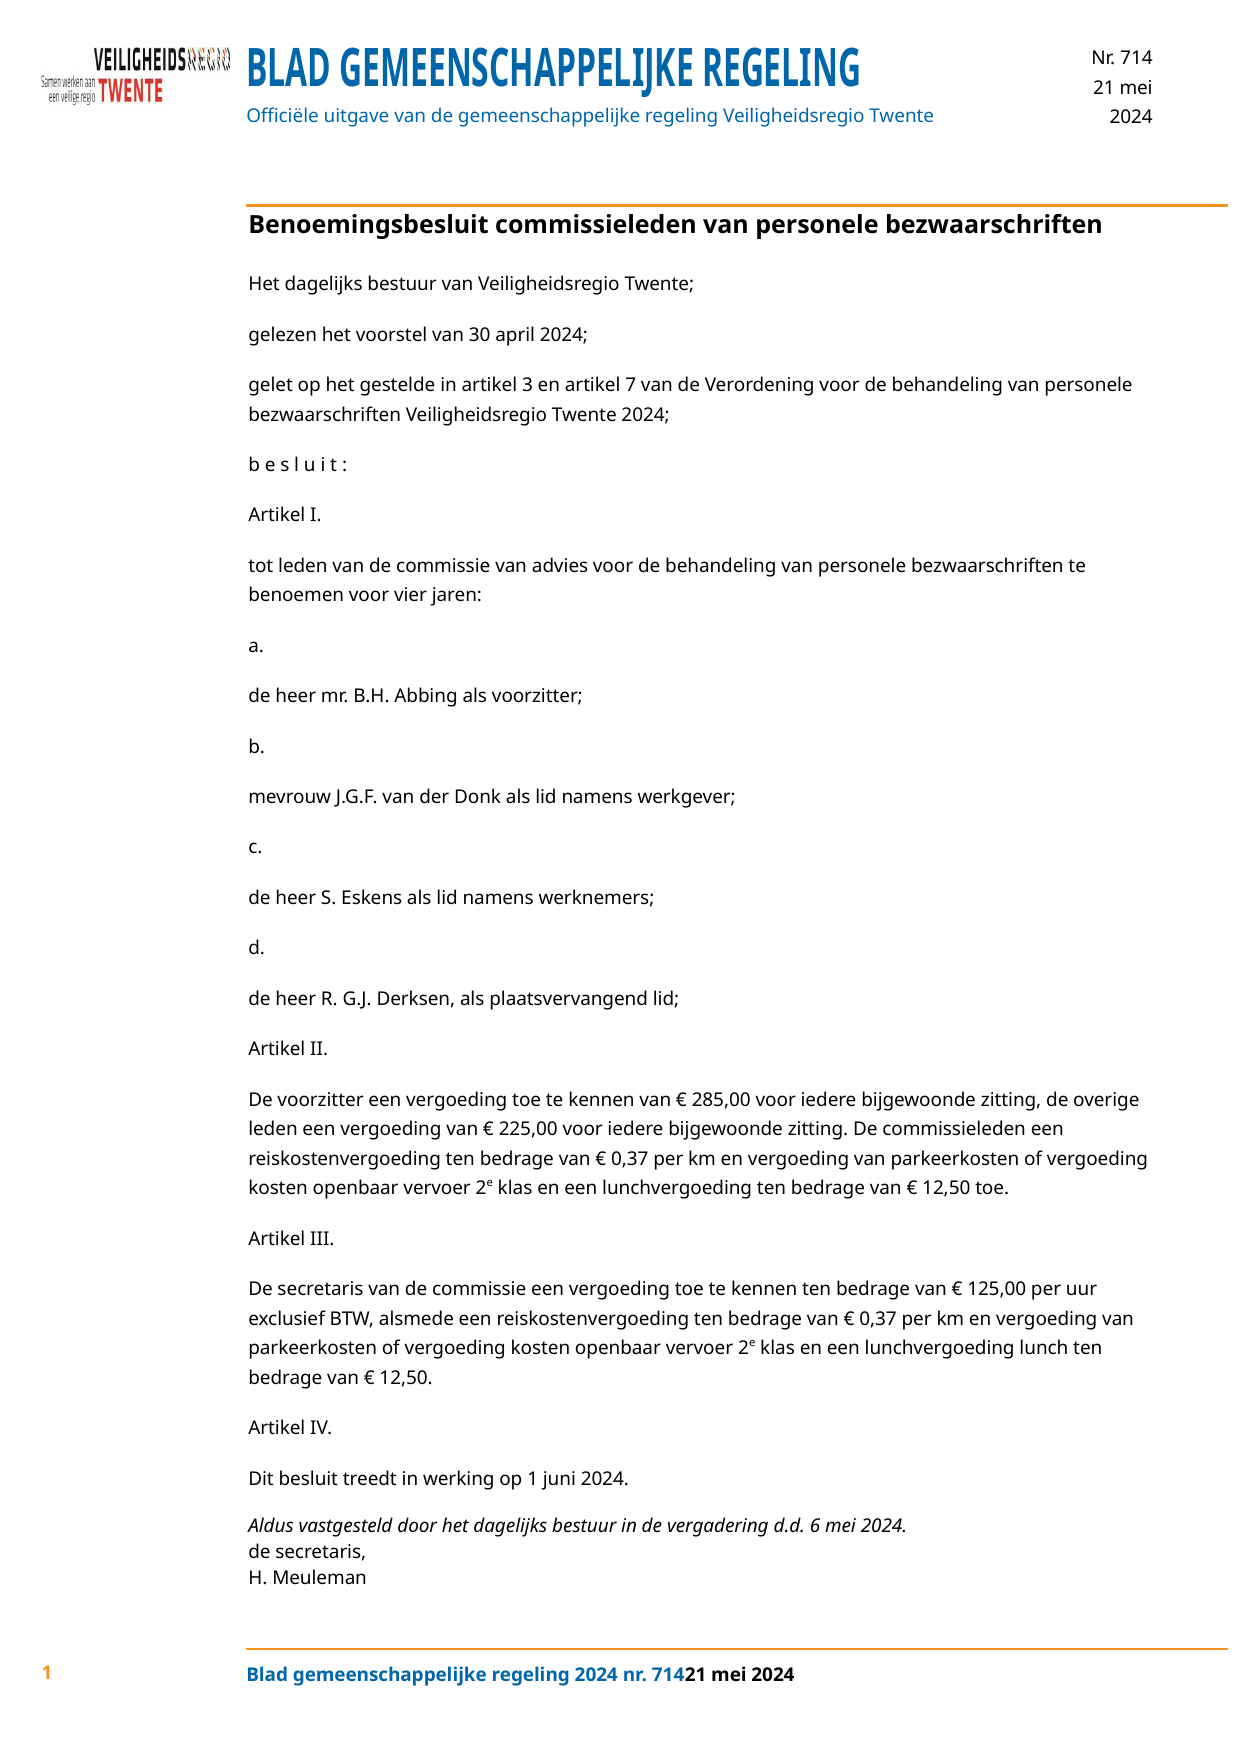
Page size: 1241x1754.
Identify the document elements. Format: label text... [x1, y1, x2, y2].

picture [41, 47, 231, 172]
text b e s l u i t : [248, 451, 1152, 477]
text Dit besluit treedt in werking op 1 juni 2024. [248, 1465, 1152, 1491]
text mevrouw J.G.F. van der Donk als lid namens werkgever; [248, 783, 1152, 809]
text H. Meuleman [248, 1564, 1152, 1590]
text de heer mr. B.H. Abbing als voorzitter; [248, 682, 1152, 708]
text gelezen het voorstel van 30 april 2024; [248, 321, 1152, 346]
text de secretaris, [248, 1538, 1152, 1564]
text Artikel III. [248, 1225, 1152, 1251]
text Artikel IV. [248, 1414, 1152, 1440]
text Het dagelijks bestuur van Veiligheidsregio Twente; [248, 270, 1152, 296]
text b. [248, 733, 1152, 758]
text de heer S. Eskens als lid namens werknemers; [248, 884, 1152, 910]
text Artikel I. [248, 502, 1152, 527]
text gelet op het gestelde in artikel 3 en artikel 7 van de Verordening voor de behandeling van personele bezwaarschriften Veiligheidsregio Twente 2024; [248, 371, 1152, 426]
text c. [248, 834, 1152, 859]
text De voorzitter een vergoeding toe te kennen van € 285,00 voor iedere bijgewoonde zitting, de overige leden een vergoeding van € 225,00 voor iedere bijgewoonde zitting. De commissieleden een reiskostenvergoeding ten bedrage van € 0,37 per km en vergoeding van parkeerkosten of vergoeding kosten openbaar vervoer 2e klas en een lunchvergoeding ten bedrage van € 12,50 toe. [248, 1086, 1152, 1200]
text Artikel II. [248, 1035, 1152, 1061]
text Aldus vastgesteld door het dagelijks bestuur in de vergadering d.d. 6 mei 2024. [248, 1513, 1152, 1538]
text tot leden van de commissie van advies voor de behandeling van personele bezwaarschriften te benoemen voor vier jaren: [248, 552, 1152, 607]
text De secretaris van de commissie een vergoeding toe te kennen ten bedrage van € 125,00 per uur exclusief BTW, alsmede een reiskostenvergoeding ten bedrage van € 0,37 per km en vergoeding van parkeerkosten of vergoeding kosten openbaar vervoer 2e klas en een lunchvergoeding lunch ten bedrage van € 12,50. [248, 1275, 1152, 1390]
text de heer R. G.J. Derksen, als plaatsvervangend lid; [248, 985, 1152, 1011]
text Benoemingsbesluit commissieleden van personele bezwaarschriften [248, 207, 1152, 241]
text d. [248, 934, 1152, 960]
text a. [248, 632, 1152, 658]
